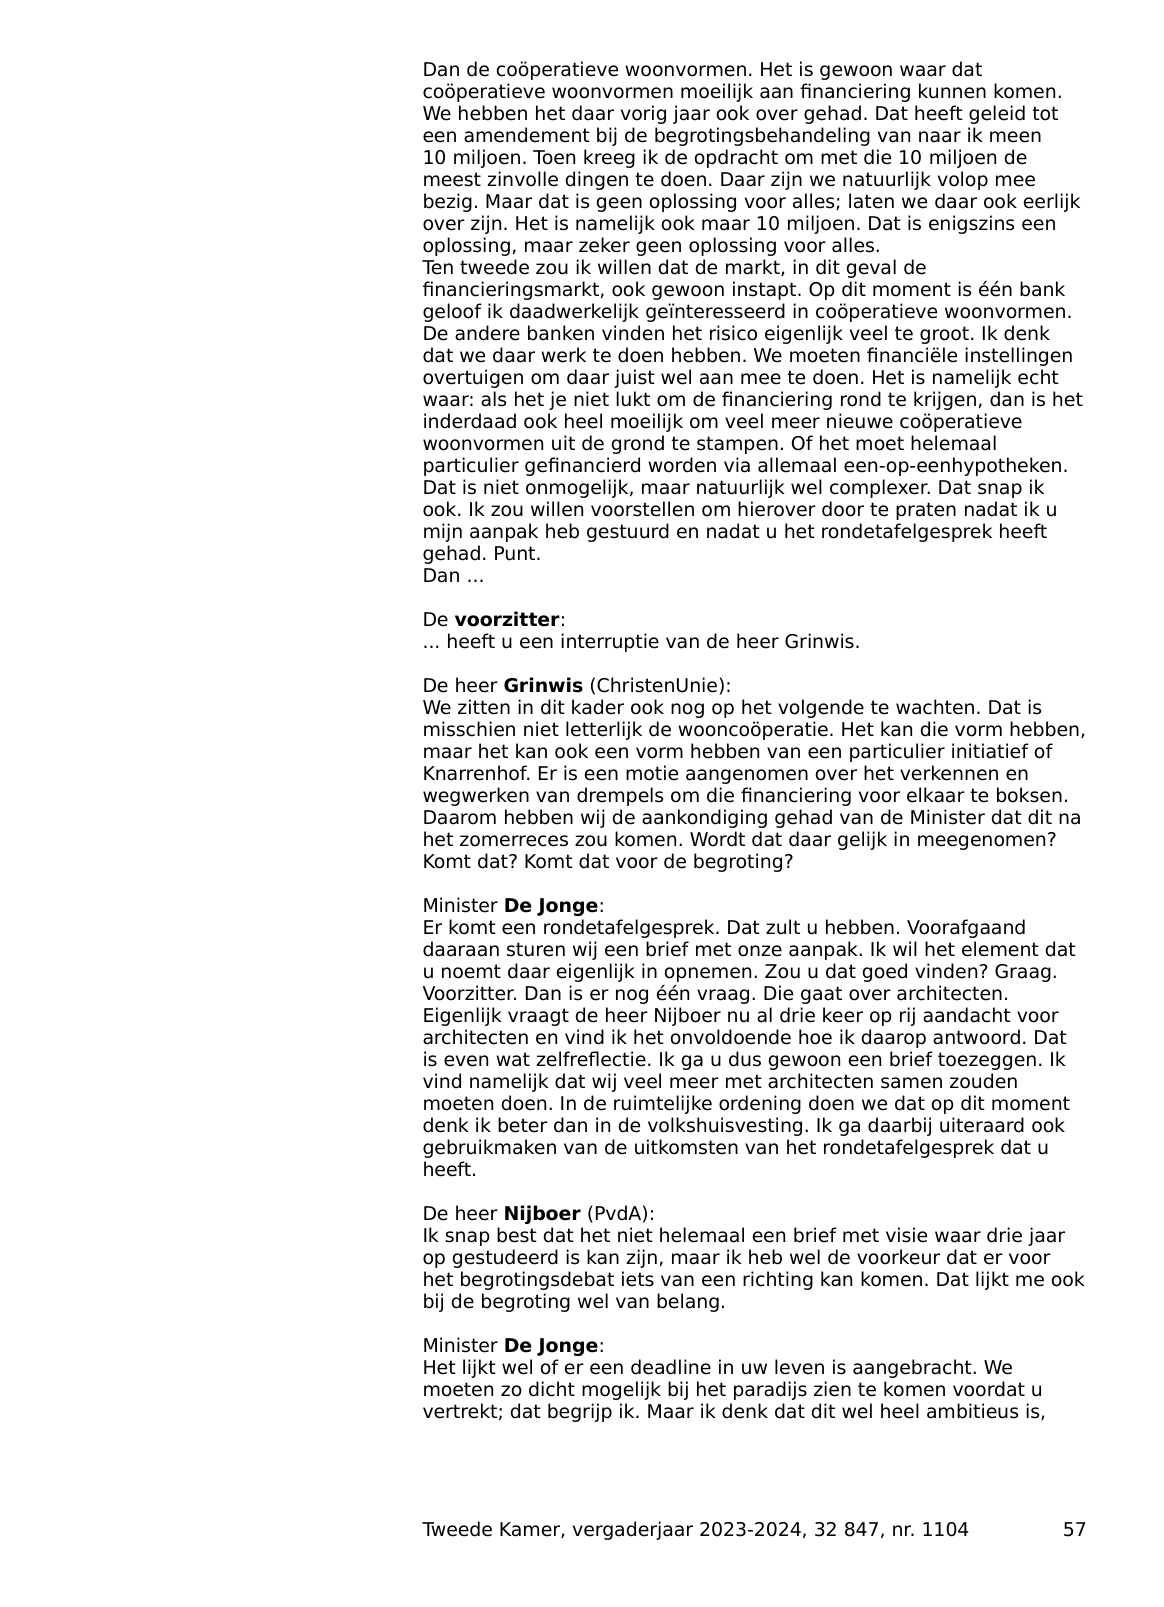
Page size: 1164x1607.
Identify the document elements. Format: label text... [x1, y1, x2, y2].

text Ten tweede zou ik willen dat de markt, in dit geval de financieringsmarkt, ook gewoon instapt. Op dit moment is één bank geloof ik daadwerkelijk geïnteresseerd in coöperatieve woonvormen. De andere banken vinden het risico eigenlijk veel te groot. Ik denk dat we daar werk te doen hebben. We moeten financiële instellingen overtuigen om daar juist wel aan mee te doen. Het is namelijk echt waar: als het je niet lukt om de financiering rond te krijgen, dan is het inderdaad ook heel moeilijk om veel meer nieuwe coöperatieve woonvormen uit de grond te stampen. Of het moet helemaal particulier gefinancierd worden via allemaal een-op-eenhypotheken. Dat is niet onmogelijk, maar natuurlijk wel complexer. Dat snap ik ook. Ik zou willen voorstellen om hierover door te praten nadat ik u mijn aanpak heb gestuurd en nadat u het rondetafelgesprek heeft gehad. Punt. [422, 257, 1087, 564]
text Dan ... [422, 564, 1087, 587]
text Minister De Jonge: [422, 895, 1087, 917]
text Minister De Jonge: [422, 1335, 1087, 1357]
text De heer Grinwis (ChristenUnie): [422, 675, 1087, 697]
text Het lijkt wel of er een deadline in uw leven is aangebracht. We moeten zo dicht mogelijk bij het paradijs zien te komen voordat u vertrekt; dat begrijp ik. Maar ik denk dat dit wel heel ambitieus is, [422, 1357, 1087, 1423]
text ... heeft u een interruptie van de heer Grinwis. [422, 631, 1087, 653]
text Ik snap best dat het niet helemaal een brief met visie waar drie jaar op gestudeerd is kan zijn, maar ik heb wel de voorkeur dat er voor het begrotingsdebat iets van een richting kan komen. Dat lijkt me ook bij de begroting wel van belang. [422, 1225, 1087, 1313]
text De voorzitter: [422, 609, 1087, 631]
text Voorzitter. Dan is er nog één vraag. Die gaat over architecten. Eigenlijk vraagt de heer Nijboer nu al drie keer op rij aandacht voor architecten en vind ik het onvoldoende hoe ik daarop antwoord. Dat is even wat zelfreflectie. Ik ga u dus gewoon een brief toezeggen. Ik vind namelijk dat wij veel meer met architecten samen zouden moeten doen. In de ruimtelijke ordening doen we dat op dit moment denk ik beter dan in de volkshuisvesting. Ik ga daarbij uiteraard ook gebruikmaken van de uitkomsten van het rondetafelgesprek dat u heeft. [422, 983, 1087, 1181]
text Dan de coöperatieve woonvormen. Het is gewoon waar dat coöperatieve woonvormen moeilijk aan financiering kunnen komen. We hebben het daar vorig jaar ook over gehad. Dat heeft geleid tot een amendement bij de begrotingsbehandeling van naar ik meen 10 miljoen. Toen kreeg ik de opdracht om met die 10 miljoen de meest zinvolle dingen te doen. Daar zijn we natuurlijk volop mee bezig. Maar dat is geen oplossing voor alles; laten we daar ook eerlijk over zijn. Het is namelijk ook maar 10 miljoen. Dat is enigszins een oplossing, maar zeker geen oplossing voor alles. [422, 59, 1087, 257]
text We zitten in dit kader ook nog op het volgende te wachten. Dat is misschien niet letterlijk de wooncoöperatie. Het kan die vorm hebben, maar het kan ook een vorm hebben van een particulier initiatief of Knarrenhof. Er is een motie aangenomen over het verkennen en wegwerken van drempels om die financiering voor elkaar te boksen. Daarom hebben wij de aankondiging gehad van de Minister dat dit na het zomerreces zou komen. Wordt dat daar gelijk in meegenomen? Komt dat? Komt dat voor de begroting? [422, 697, 1087, 873]
text De heer Nijboer (PvdA): [422, 1203, 1087, 1225]
text Er komt een rondetafelgesprek. Dat zult u hebben. Voorafgaand daaraan sturen wij een brief met onze aanpak. Ik wil het element dat u noemt daar eigenlijk in opnemen. Zou u dat goed vinden? Graag. [422, 917, 1087, 983]
